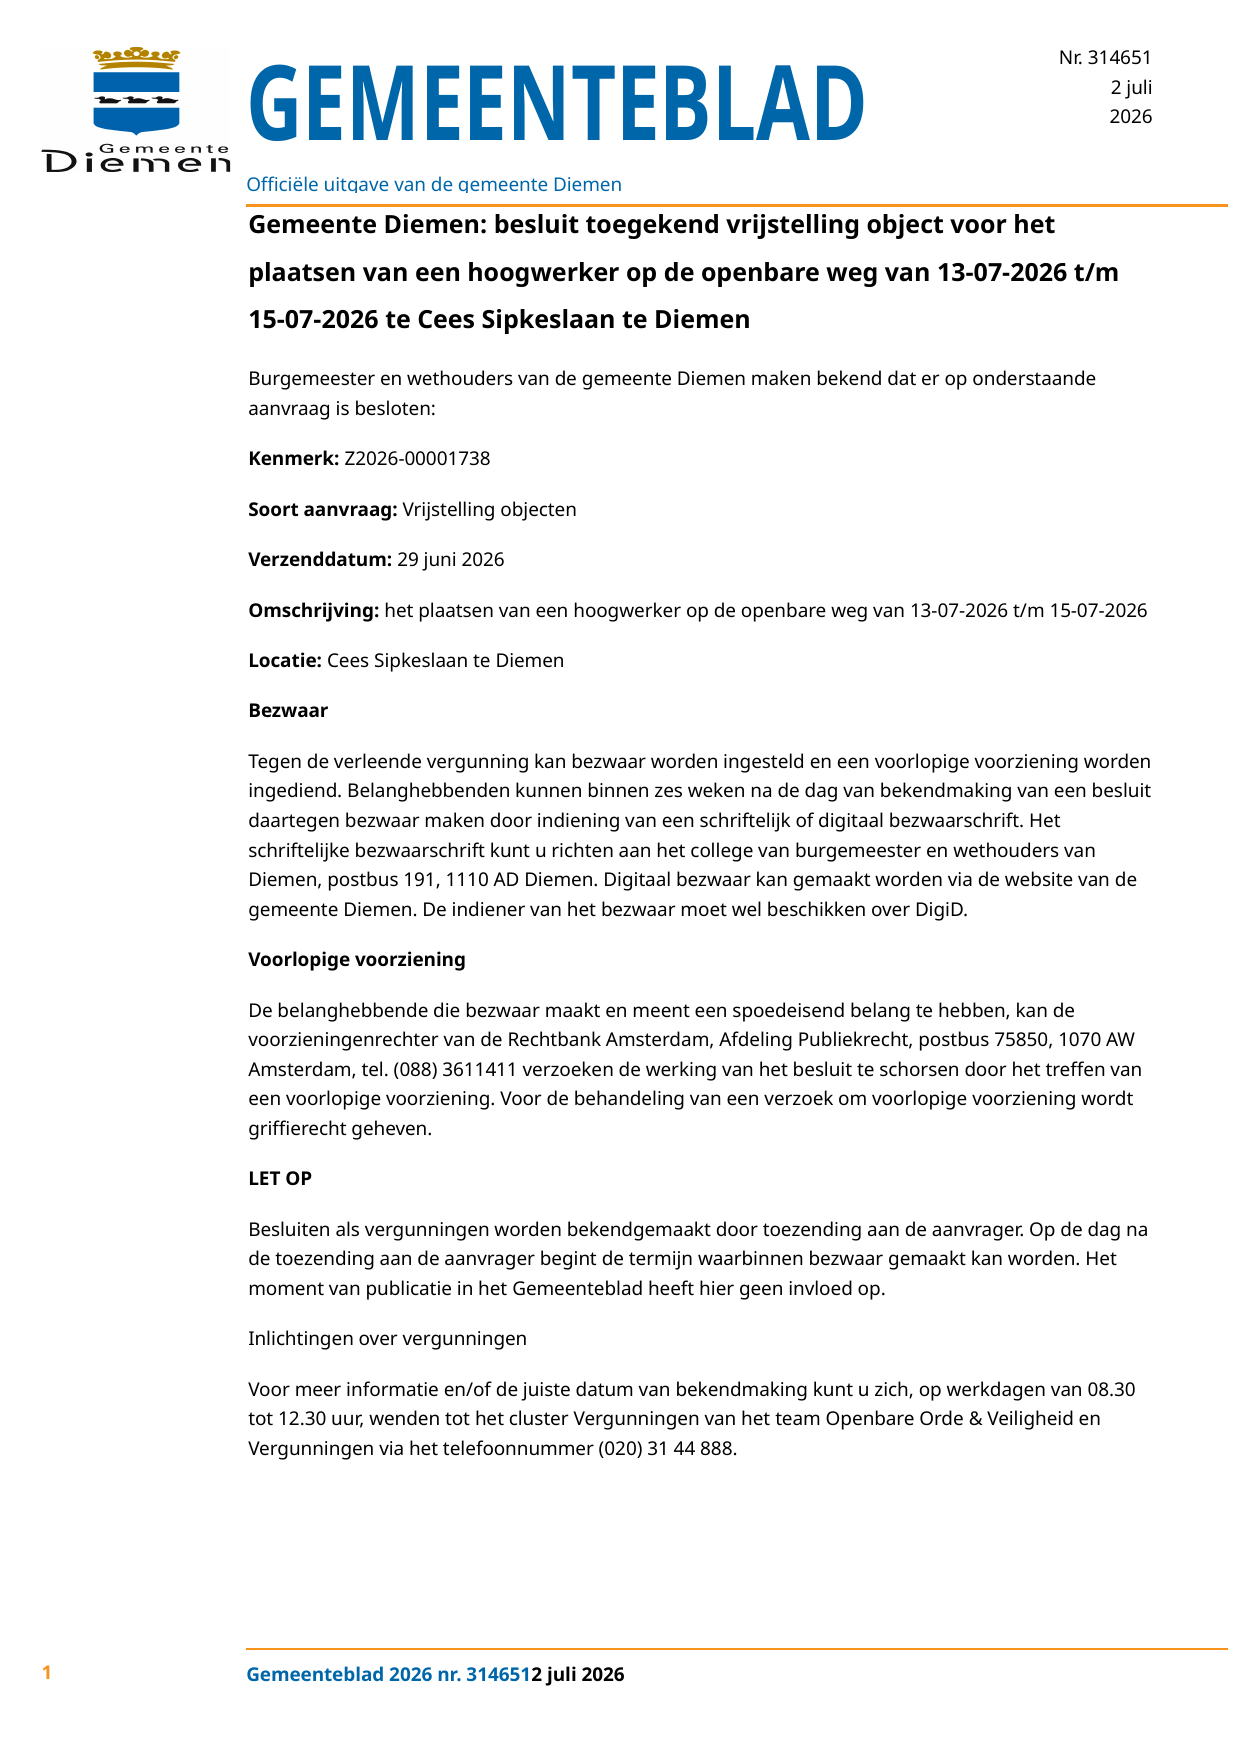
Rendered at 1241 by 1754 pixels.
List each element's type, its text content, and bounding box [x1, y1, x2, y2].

text Omschrijving: het plaatsen van een hoogwerker op de openbare weg van 13-07-2026 t/m 15-07-2026 [248, 597, 1152, 622]
text Locatie: Cees Sipkeslaan te Diemen [248, 647, 1152, 673]
text Inlichtingen over vergunningen [248, 1326, 1152, 1351]
text Voorlopige voorziening [248, 946, 1152, 972]
text De belanghebbende die bezwaar maakt en meent een spoedeisend belang te hebben, kan de voorzieningenrechter van de Rechtbank Amsterdam, Afdeling Publiekrecht, postbus 75850, 1070 AW Amsterdam, tel. (088) 3611411 verzoeken de werking van het besluit te schorsen door het treffen van een voorlopige voorziening. Voor de behandeling van een verzoek om voorlopige voorziening wordt griffierecht geheven. [248, 997, 1152, 1141]
text Voor meer informatie en/of de juiste datum van bekendmaking kunt u zich, op werkdagen van 08.30 tot 12.30 uur, wenden tot het cluster Vergunningen van het team Openbare Orde & Veiligheid en Vergunningen via het telefoonnummer (020) 31 44 888. [248, 1376, 1152, 1461]
text Kenmerk: Z2026-00001738 [248, 446, 1152, 471]
text Besluiten als vergunningen worden bekendgemaakt door toezending aan de aanvrager. Op de dag na de toezending aan de aanvrager begint de termijn waarbinnen bezwaar gemaakt kan worden. Het moment van publicatie in het Gemeenteblad heeft hier geen invloed op. [248, 1216, 1152, 1301]
text Burgemeester en wethouders van de gemeente Diemen maken bekend dat er op onderstaande aanvraag is besloten: [248, 366, 1152, 421]
text Tegen de verleende vergunning kan bezwaar worden ingesteld en een voorlopige voorziening worden ingediend. Belanghebbenden kunnen binnen zes weken na de dag van bekendmaking van een besluit daartegen bezwaar maken door indiening van een schriftelijk of digitaal bezwaarschrift. Het schriftelijke bezwaarschrift kunt u richten aan het college van burgemeester en wethouders van Diemen, postbus 191, 1110 AD Diemen. Digitaal bezwaar kan gemaakt worden via de website van de gemeente Diemen. De indiener van het bezwaar moet wel beschikken over DigiD. [248, 748, 1152, 922]
text LET OP [248, 1166, 1152, 1191]
text Verzenddatum: 29 juni 2026 [248, 546, 1152, 572]
text Bezwaar [248, 698, 1152, 723]
picture [41, 47, 231, 172]
text Soort aanvraag: Vrijstelling objecten [248, 496, 1152, 522]
text Gemeente Diemen: besluit toegekend vrijstelling object voor het plaatsen van een hoogwerker op de openbare weg van 13-07-2026 t/m 15-07-2026 te Cees Sipkeslaan te Diemen [248, 207, 1152, 336]
